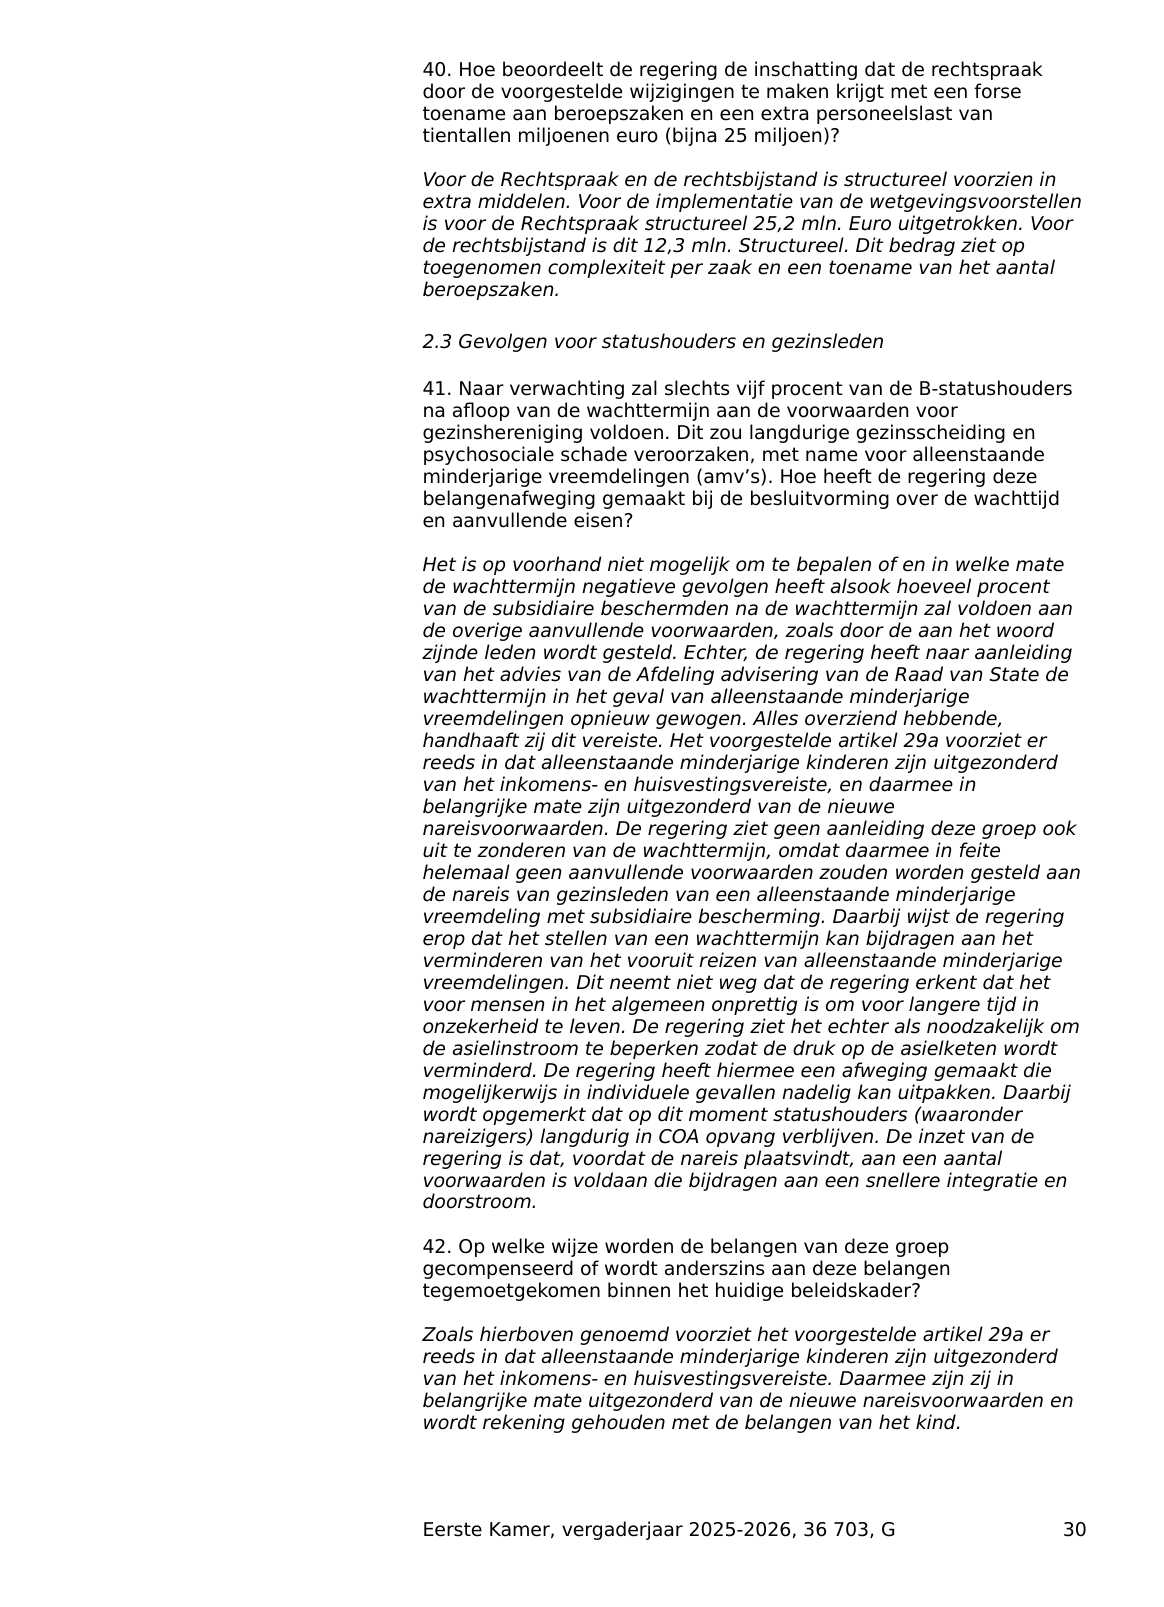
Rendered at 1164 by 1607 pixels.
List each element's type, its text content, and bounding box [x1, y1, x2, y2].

text Het is op voorhand niet mogelijk om te bepalen of en in welke mate de wachttermijn negatieve gevolgen heeft alsook hoeveel procent van de subsidiaire beschermden na de wachttermijn zal voldoen aan de overige aanvullende voorwaarden, zoals door de aan het woord zijnde leden wordt gesteld. Echter, de regering heeft naar aanleiding van het advies van de Afdeling advisering van de Raad van State de wachttermijn in het geval van alleenstaande minderjarige vreemdelingen opnieuw gewogen. Alles overziend hebbende, handhaaft zij dit vereiste. Het voorgestelde artikel 29a voorziet er reeds in dat alleenstaande minderjarige kinderen zijn uitgezonderd van het inkomens- en huisvestingsvereiste, en daarmee in belangrijke mate zijn uitgezonderd van de nieuwe nareisvoorwaarden. De regering ziet geen aanleiding deze groep ook uit te zonderen van de wachttermijn, omdat daarmee in feite helemaal geen aanvullende voorwaarden zouden worden gesteld aan de nareis van gezinsleden van een alleenstaande minderjarige vreemdeling met subsidiaire bescherming. Daarbij wijst de regering erop dat het stellen van een wachttermijn kan bijdragen aan het verminderen van het vooruit reizen van alleenstaande minderjarige vreemdelingen. Dit neemt niet weg dat de regering erkent dat het voor mensen in het algemeen onprettig is om voor langere tijd in onzekerheid te leven. De regering ziet het echter als noodzakelijk om de asielinstroom te beperken zodat de druk op de asielketen wordt verminderd. De regering heeft hiermee een afweging gemaakt die mogelijkerwijs in individuele gevallen nadelig kan uitpakken. Daarbij wordt opgemerkt dat op dit moment statushouders (waaronder nareizigers) langdurig in COA opvang verblijven. De inzet van de regering is dat, voordat de nareis plaatsvindt, aan een aantal voorwaarden is voldaan die bijdragen aan een snellere integratie en doorstroom. [422, 554, 1087, 1213]
text 42. Op welke wijze worden de belangen van deze groep gecompenseerd of wordt anderszins aan deze belangen tegemoetgekomen binnen het huidige beleidskader? [422, 1236, 1087, 1302]
text Voor de Rechtspraak en de rechtsbijstand is structureel voorzien in extra middelen. Voor de implementatie van de wetgevingsvoorstellen is voor de Rechtspraak structureel 25,2 mln. Euro uitgetrokken. Voor de rechtsbijstand is dit 12,3 mln. Structureel. Dit bedrag ziet op toegenomen complexiteit per zaak en een toename van het aantal beroepszaken. [422, 169, 1087, 301]
text 41. Naar verwachting zal slechts vijf procent van de B-statushouders na afloop van de wachttermijn aan de voorwaarden voor gezinshereniging voldoen. Dit zou langdurige gezinsscheiding en psychosociale schade veroorzaken, met name voor alleenstaande minderjarige vreemdelingen (amv’s). Hoe heeft de regering deze belangenafweging gemaakt bij de besluitvorming over de wachttijd en aanvullende eisen? [422, 378, 1087, 532]
text Zoals hierboven genoemd voorziet het voorgestelde artikel 29a er reeds in dat alleenstaande minderjarige kinderen zijn uitgezonderd van het inkomens- en huisvestingsvereiste. Daarmee zijn zij in belangrijke mate uitgezonderd van de nieuwe nareisvoorwaarden en wordt rekening gehouden met de belangen van het kind. [422, 1324, 1087, 1434]
text 40. Hoe beoordeelt de regering de inschatting dat de rechtspraak door de voorgestelde wijzigingen te maken krijgt met een forse toename aan beroepszaken en een extra personeelslast van tientallen miljoenen euro (bijna 25 miljoen)? [422, 59, 1087, 147]
subtitle 2.3 Gevolgen voor statushouders en gezinsleden [422, 331, 1087, 353]
